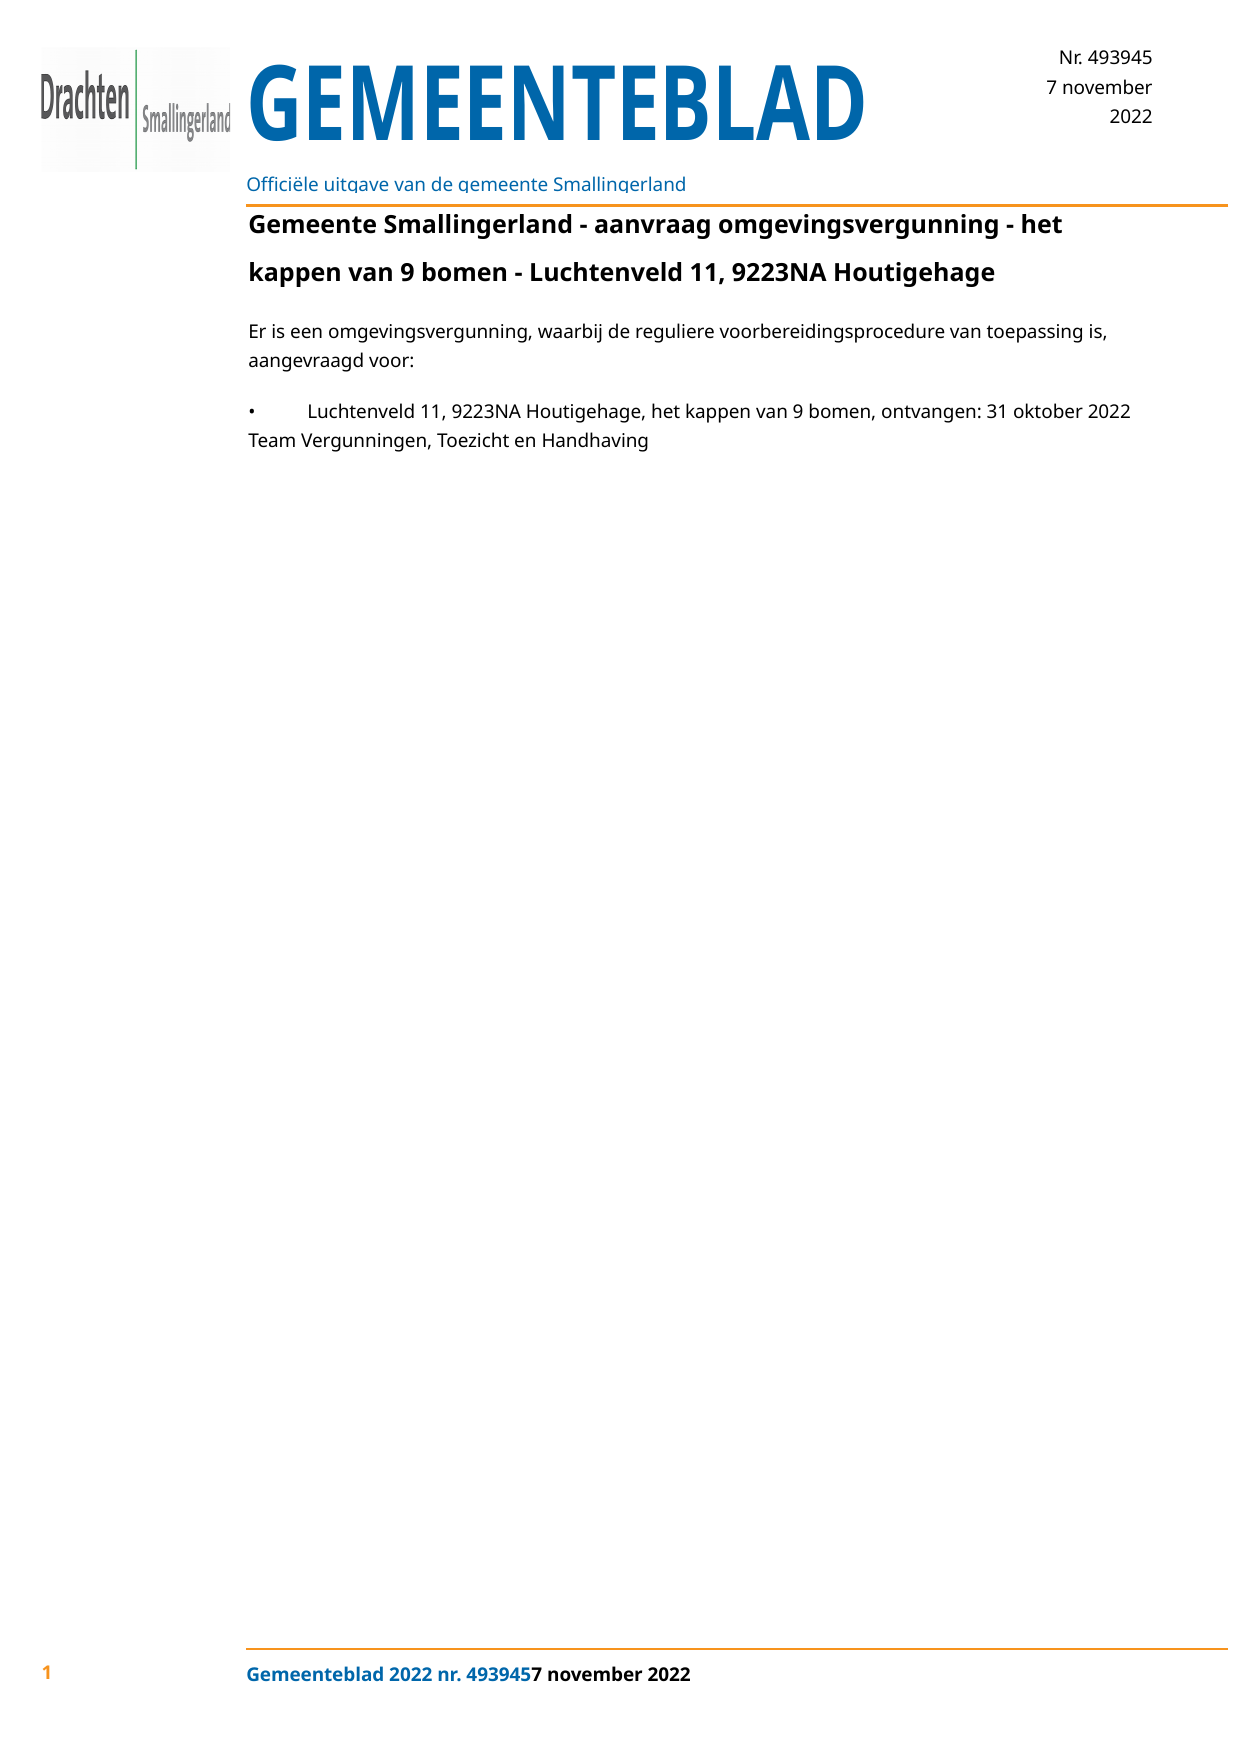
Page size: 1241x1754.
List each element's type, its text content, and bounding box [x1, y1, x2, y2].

list Luchtenveld 11, 9223NA Houtigehage, het kappen van 9 bomen, ontvangen: 31 oktober 2022 [248, 398, 1152, 424]
text Gemeente Smallingerland - aanvraag omgevingsvergunning - het kappen van 9 bomen - Luchtenveld 11, 9223NA Houtigehage [248, 207, 1152, 288]
text Team Vergunningen, Toezicht en Handhaving [248, 427, 1152, 453]
text Er is een omgevingsvergunning, waarbij de reguliere voorbereidingsprocedure van toepassing is, aangevraagd voor: [248, 318, 1152, 373]
picture [41, 47, 231, 172]
